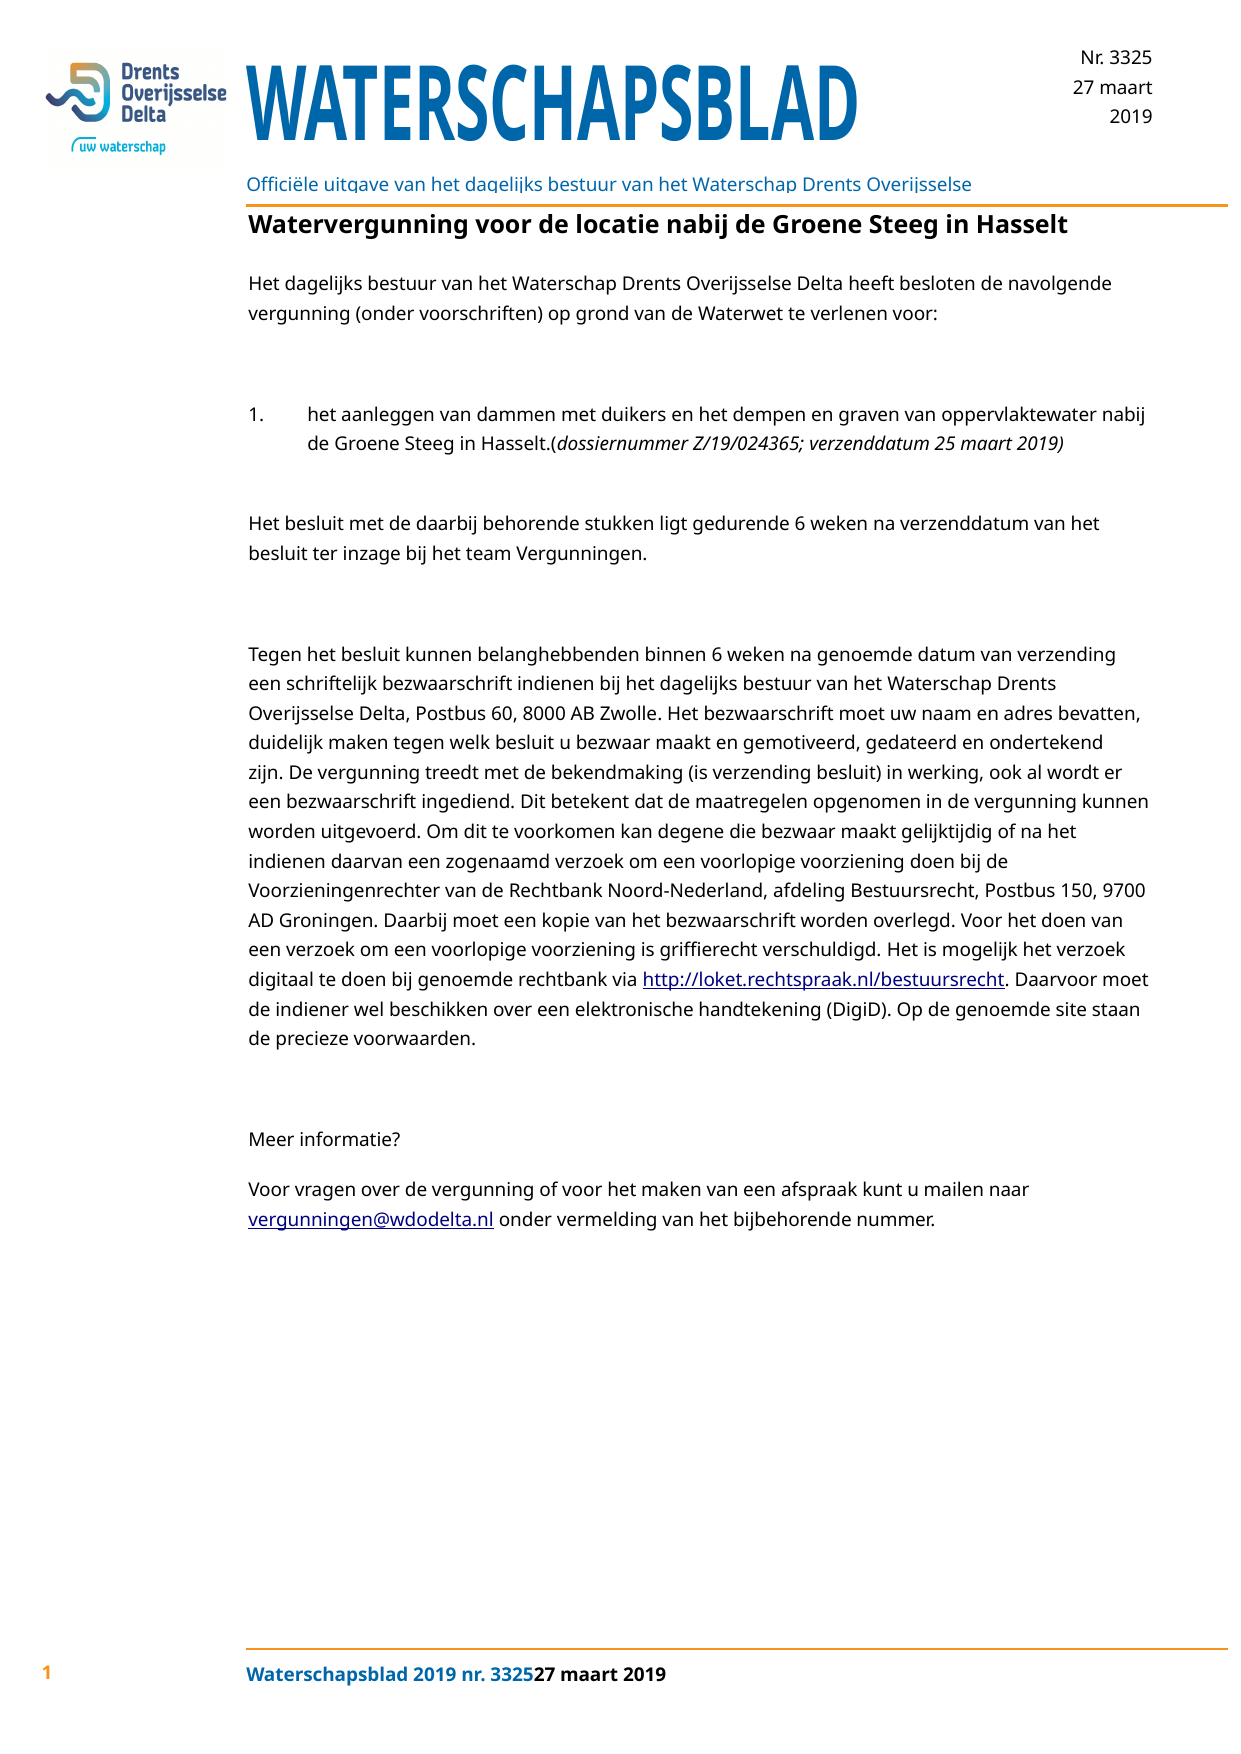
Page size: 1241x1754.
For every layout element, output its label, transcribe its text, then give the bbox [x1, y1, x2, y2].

picture [41, 47, 231, 172]
text Het besluit met de daarbij behorende stukken ligt gedurende 6 weken na verzenddatum van het besluit ter inzage bij het team Vergunningen. [248, 510, 1152, 566]
list het aanleggen van dammen met duikers en het dempen en graven van oppervlaktewater nabij de Groene Steeg in Hasselt.(dossiernummer Z/19/024365; verzenddatum 25 maart 2019) [248, 401, 1152, 456]
text Watervergunning voor de locatie nabij de Groene Steeg in Hasselt [248, 207, 1152, 241]
text Meer informatie? [248, 1126, 1152, 1152]
text Het dagelijks bestuur van het Waterschap Drents Overijsselse Delta heeft besloten de navolgende vergunning (onder voorschriften) op grond van de Waterwet te verlenen voor: [248, 270, 1152, 326]
text Tegen het besluit kunnen belanghebbenden binnen 6 weken na genoemde datum van verzending een schriftelijk bezwaarschrift indienen bij het dagelijks bestuur van het Waterschap Drents Overijsselse Delta, Postbus 60, 8000 AB Zwolle. Het bezwaarschrift moet uw naam en adres bevatten, duidelijk maken tegen welk besluit u bezwaar maakt en gemotiveerd, gedateerd en ondertekend zijn. De vergunning treedt met de bekendmaking (is verzending besluit) in werking, ook al wordt er een bezwaarschrift ingediend. Dit betekent dat de maatregelen opgenomen in de vergunning kunnen worden uitgevoerd. Om dit te voorkomen kan degene die bezwaar maakt gelijktijdig of na het indienen daarvan een zogenaamd verzoek om een voorlopige voorziening doen bij de Voorzieningenrechter van de Rechtbank Noord-Nederland, afdeling Bestuursrecht, Postbus 150, 9700 AD Groningen. Daarbij moet een kopie van het bezwaarschrift worden overlegd. Voor het doen van een verzoek om een voorlopige voorziening is griffierecht verschuldigd. Het is mogelijk het verzoek digitaal te doen bij genoemde rechtbank via http://loket.rechtspraak.nl/bestuursrecht. Daarvoor moet de indiener wel beschikken over een elektronische handtekening (DigiD). Op de genoemde site staan de precieze voorwaarden. [248, 641, 1152, 1051]
text Voor vragen over de vergunning of voor het maken van een afspraak kunt u mailen naar vergunningen@wdodelta.nl onder vermelding van het bijbehorende nummer. [248, 1177, 1152, 1232]
